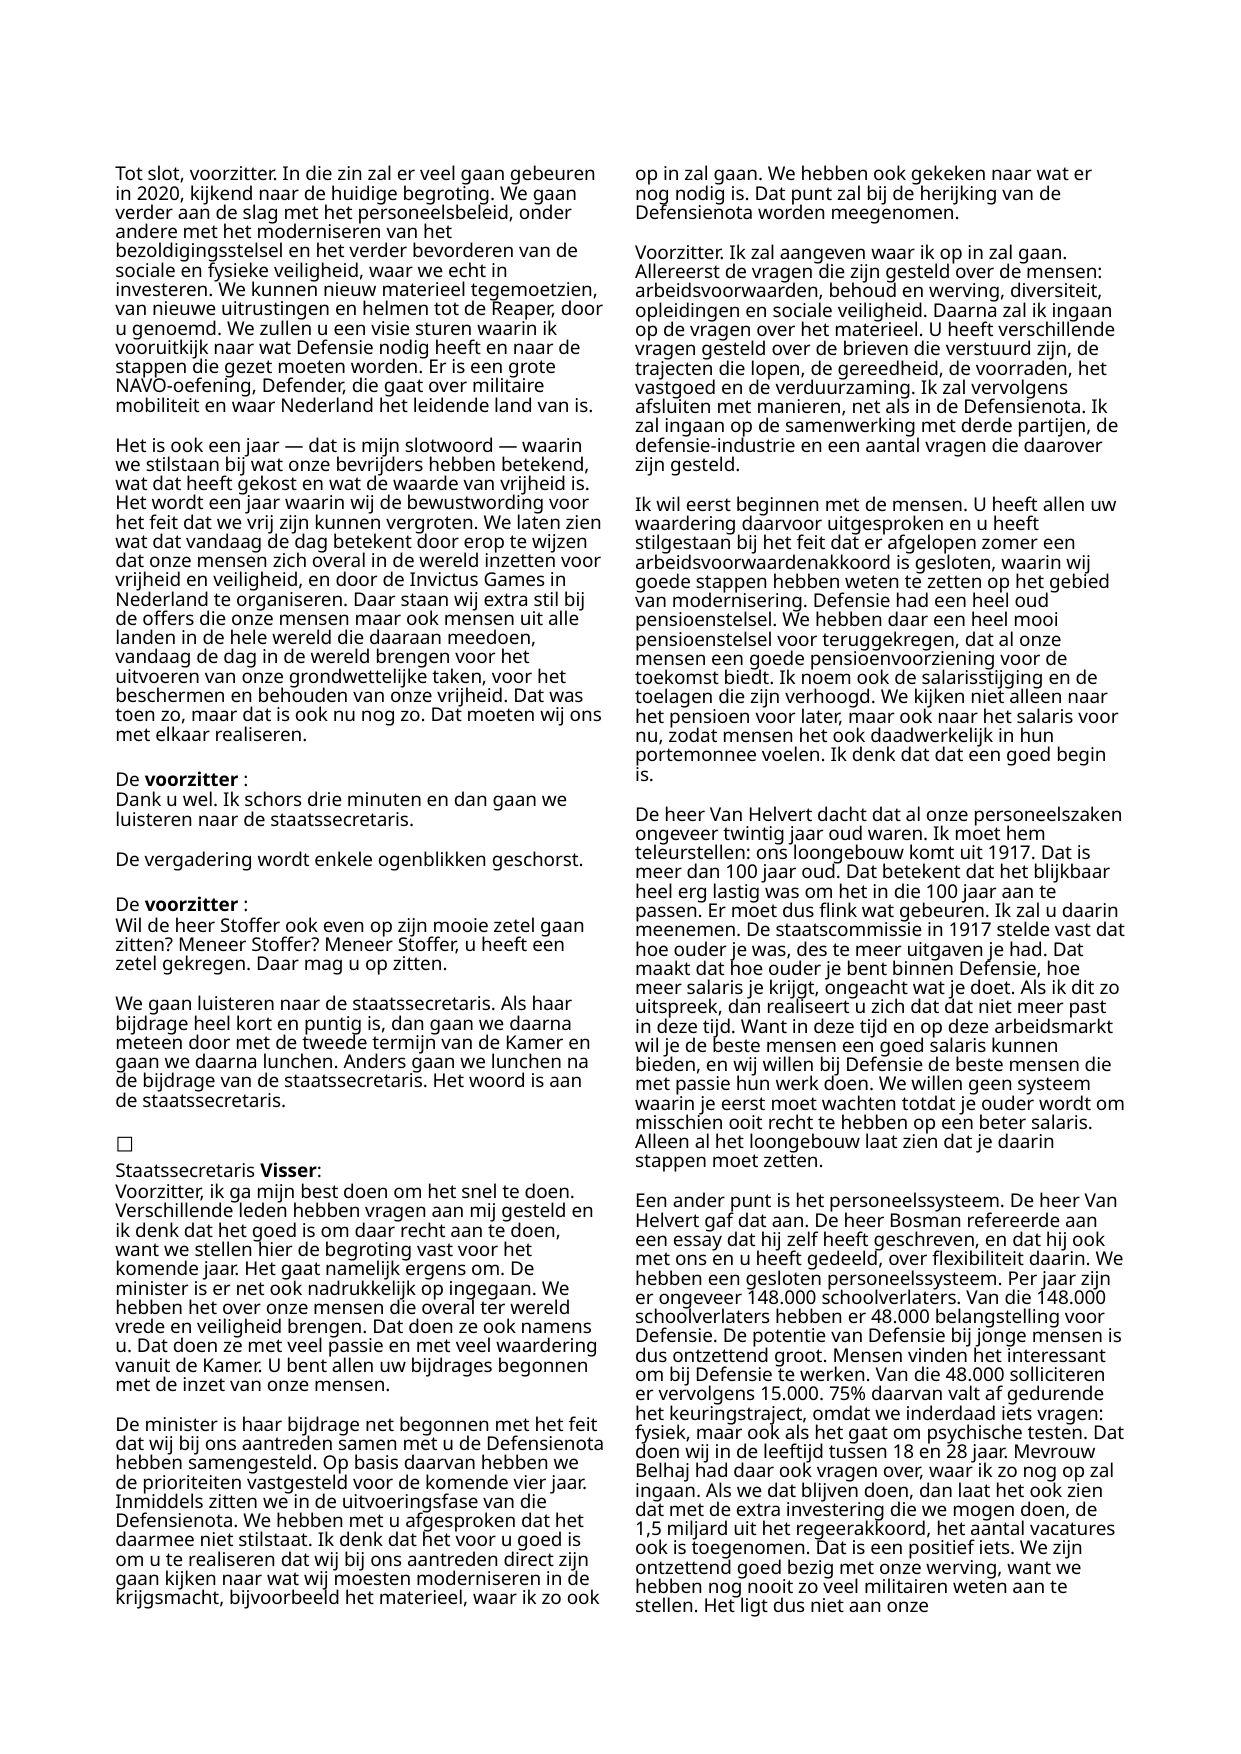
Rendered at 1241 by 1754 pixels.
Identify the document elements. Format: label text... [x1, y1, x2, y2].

text Tot slot, voorzitter. In die zin zal er veel gaan gebeuren in 2020, kijkend naar de huidige begroting. We gaan verder aan de slag met het personeelsbeleid, onder andere met het moderniseren van het bezoldigingsstelsel en het verder bevorderen van de sociale en fysieke veiligheid, waar we echt in investeren. We kunnen nieuw materieel tegemoetzien, van nieuwe uitrustingen en helmen tot de Reaper, door u genoemd. We zullen u een visie sturen waarin ik vooruitkijk naar wat Defensie nodig heeft en naar de stappen die gezet moeten worden. Er is een grote NAVO-oefening, Defender, die gaat over militaire mobiliteit en waar Nederland het leidende land van is. [115, 165, 605, 416]
text ⬜ [115, 1132, 605, 1157]
text We gaan luisteren naar de staatssecretaris. Als haar bijdrage heel kort en puntig is, dan gaan we daarna meteen door met de tweede termijn van de Kamer en gaan we daarna lunchen. Anders gaan we lunchen na de bijdrage van de staatssecretaris. Het woord is aan de staatssecretaris. [115, 995, 605, 1111]
text Voorzitter, ik ga mijn best doen om het snel te doen. Verschillende leden hebben vragen aan mij gesteld en ik denk dat het goed is om daar recht aan te doen, want we stellen hier de begroting vast voor het komende jaar. Het gaat namelijk ergens om. De minister is er net ook nadrukkelijk op ingegaan. We hebben het over onze mensen die overal ter wereld vrede en veiligheid brengen. Dat doen ze ook namens u. Dat doen ze met veel passie en met veel waardering vanuit de Kamer. U bent allen uw bijdrages begonnen met de inzet van onze mensen. [115, 1183, 605, 1395]
text De voorzitter : [115, 766, 605, 791]
text De minister is haar bijdrage net begonnen met het feit dat wij bij ons aantreden samen met u de Defensienota hebben samengesteld. Op basis daarvan hebben we de prioriteiten vastgesteld voor de komende vier jaar. Inmiddels zitten we in de uitvoeringsfase van die Defensienota. We hebben met u afgesproken dat het daarmee niet stilstaat. Ik denk dat het voor u goed is om u te realiseren dat wij bij ons aantreden direct zijn gaan kijken naar wat wij moesten moderniseren in de krijgsmacht, bijvoorbeeld het materieel, waar ik zo ook [115, 1416, 605, 1608]
text Staatssecretaris Visser: [115, 1157, 605, 1183]
text Ik wil eerst beginnen met de mensen. U heeft allen uw waardering daarvoor uitgesproken en u heeft stilgestaan bij het feit dat er afgelopen zomer een arbeidsvoorwaardenakkoord is gesloten, waarin wij goede stappen hebben weten te zetten op het gebied van modernisering. Defensie had een heel oud pensioenstelsel. We hebben daar een heel mooi pensioenstelsel voor teruggekregen, dat al onze mensen een goede pensioenvoorziening voor de toekomst biedt. Ik noem ook de salarisstijging en de toelagen die zijn verhoogd. We kijken niet alleen naar het pensioen voor later, maar ook naar het salaris voor nu, zodat mensen het ook daadwerkelijk in hun portemonnee voelen. Ik denk dat dat een goed begin is. [635, 496, 1125, 785]
text op in zal gaan. We hebben ook gekeken naar wat er nog nodig is. Dat punt zal bij de herijking van de Defensienota worden meegenomen. [635, 165, 1125, 223]
text Dank u wel. Ik schors drie minuten en dan gaan we luisteren naar de staatssecretaris. [115, 791, 605, 830]
text De heer Van Helvert dacht dat al onze personeelszaken ongeveer twintig jaar oud waren. Ik moet hem teleurstellen: ons loongebouw komt uit 1917. Dat is meer dan 100 jaar oud. Dat betekent dat het blijkbaar heel erg lastig was om het in die 100 jaar aan te passen. Er moet dus flink wat gebeuren. Ik zal u daarin meenemen. De staatscommissie in 1917 stelde vast dat hoe ouder je was, des te meer uitgaven je had. Dat maakt dat hoe ouder je bent binnen Defensie, hoe meer salaris je krijgt, ongeacht wat je doet. Als ik dit zo uitspreek, dan realiseert u zich dat dat niet meer past in deze tijd. Want in deze tijd en op deze arbeidsmarkt wil je de beste mensen een goed salaris kunnen bieden, en wij willen bij Defensie de beste mensen die met passie hun werk doen. We willen geen systeem waarin je eerst moet wachten totdat je ouder wordt om misschien ooit recht te hebben op een beter salaris. Alleen al het loongebouw laat zien dat je daarin stappen moet zetten. [635, 806, 1125, 1172]
text Het is ook een jaar — dat is mijn slotwoord — waarin we stilstaan bij wat onze bevrijders hebben betekend, wat dat heeft gekost en wat de waarde van vrijheid is. Het wordt een jaar waarin wij de bewustwording voor het feit dat we vrij zijn kunnen vergroten. We laten zien wat dat vandaag de dag betekent door erop te wijzen dat onze mensen zich overal in de wereld inzetten voor vrijheid en veiligheid, en door de Invictus Games in Nederland te organiseren. Daar staan wij extra stil bij de offers die onze mensen maar ook mensen uit alle landen in de hele wereld die daaraan meedoen, vandaag de dag in de wereld brengen voor het uitvoeren van onze grondwettelijke taken, voor het beschermen en behouden van onze vrijheid. Dat was toen zo, maar dat is ook nu nog zo. Dat moeten wij ons met elkaar realiseren. [115, 437, 605, 745]
text De vergadering wordt enkele ogenblikken geschorst. [115, 851, 605, 870]
text De voorzitter : [115, 891, 605, 917]
text Voorzitter. Ik zal aangeven waar ik op in zal gaan. Allereerst de vragen die zijn gesteld over de mensen: arbeidsvoorwaarden, behoud en werving, diversiteit, opleidingen en sociale veiligheid. Daarna zal ik ingaan op de vragen over het materieel. U heeft verschillende vragen gesteld over de brieven die verstuurd zijn, de trajecten die lopen, de gereedheid, de voorraden, het vastgoed en de verduurzaming. Ik zal vervolgens afsluiten met manieren, net als in de Defensienota. Ik zal ingaan op de samenwerking met derde partijen, de defensie-industrie en een aantal vragen die daarover zijn gesteld. [635, 244, 1125, 475]
text Een ander punt is het personeelssysteem. De heer Van Helvert gaf dat aan. De heer Bosman refereerde aan een essay dat hij zelf heeft geschreven, en dat hij ook met ons en u heeft gedeeld, over flexibiliteit daarin. We hebben een gesloten personeelssysteem. Per jaar zijn er ongeveer 148.000 schoolverlaters. Van die 148.000 schoolverlaters hebben er 48.000 belangstelling voor Defensie. De potentie van Defensie bij jonge mensen is dus ontzettend groot. Mensen vinden het interessant om bij Defensie te werken. Van die 48.000 solliciteren er vervolgens 15.000. 75% daarvan valt af gedurende het keuringstraject, omdat we inderdaad iets vragen: fysiek, maar ook als het gaat om psychische testen. Dat doen wij in de leeftijd tussen 18 en 28 jaar. Mevrouw Belhaj had daar ook vragen over, waar ik zo nog op zal ingaan. Als we dat blijven doen, dan laat het ook zien dat met de extra investering die we mogen doen, de 1,5 miljard uit het regeerakkoord, het aantal vacatures ook is toegenomen. Dat is een positief iets. We zijn ontzettend goed bezig met onze werving, want we hebben nog nooit zo veel militairen weten aan te stellen. Het ligt dus niet aan onze [635, 1192, 1125, 1616]
text Wil de heer Stoffer ook even op zijn mooie zetel gaan zitten? Meneer Stoffer? Meneer Stoffer, u heeft een zetel gekregen. Daar mag u op zitten. [115, 917, 605, 974]
